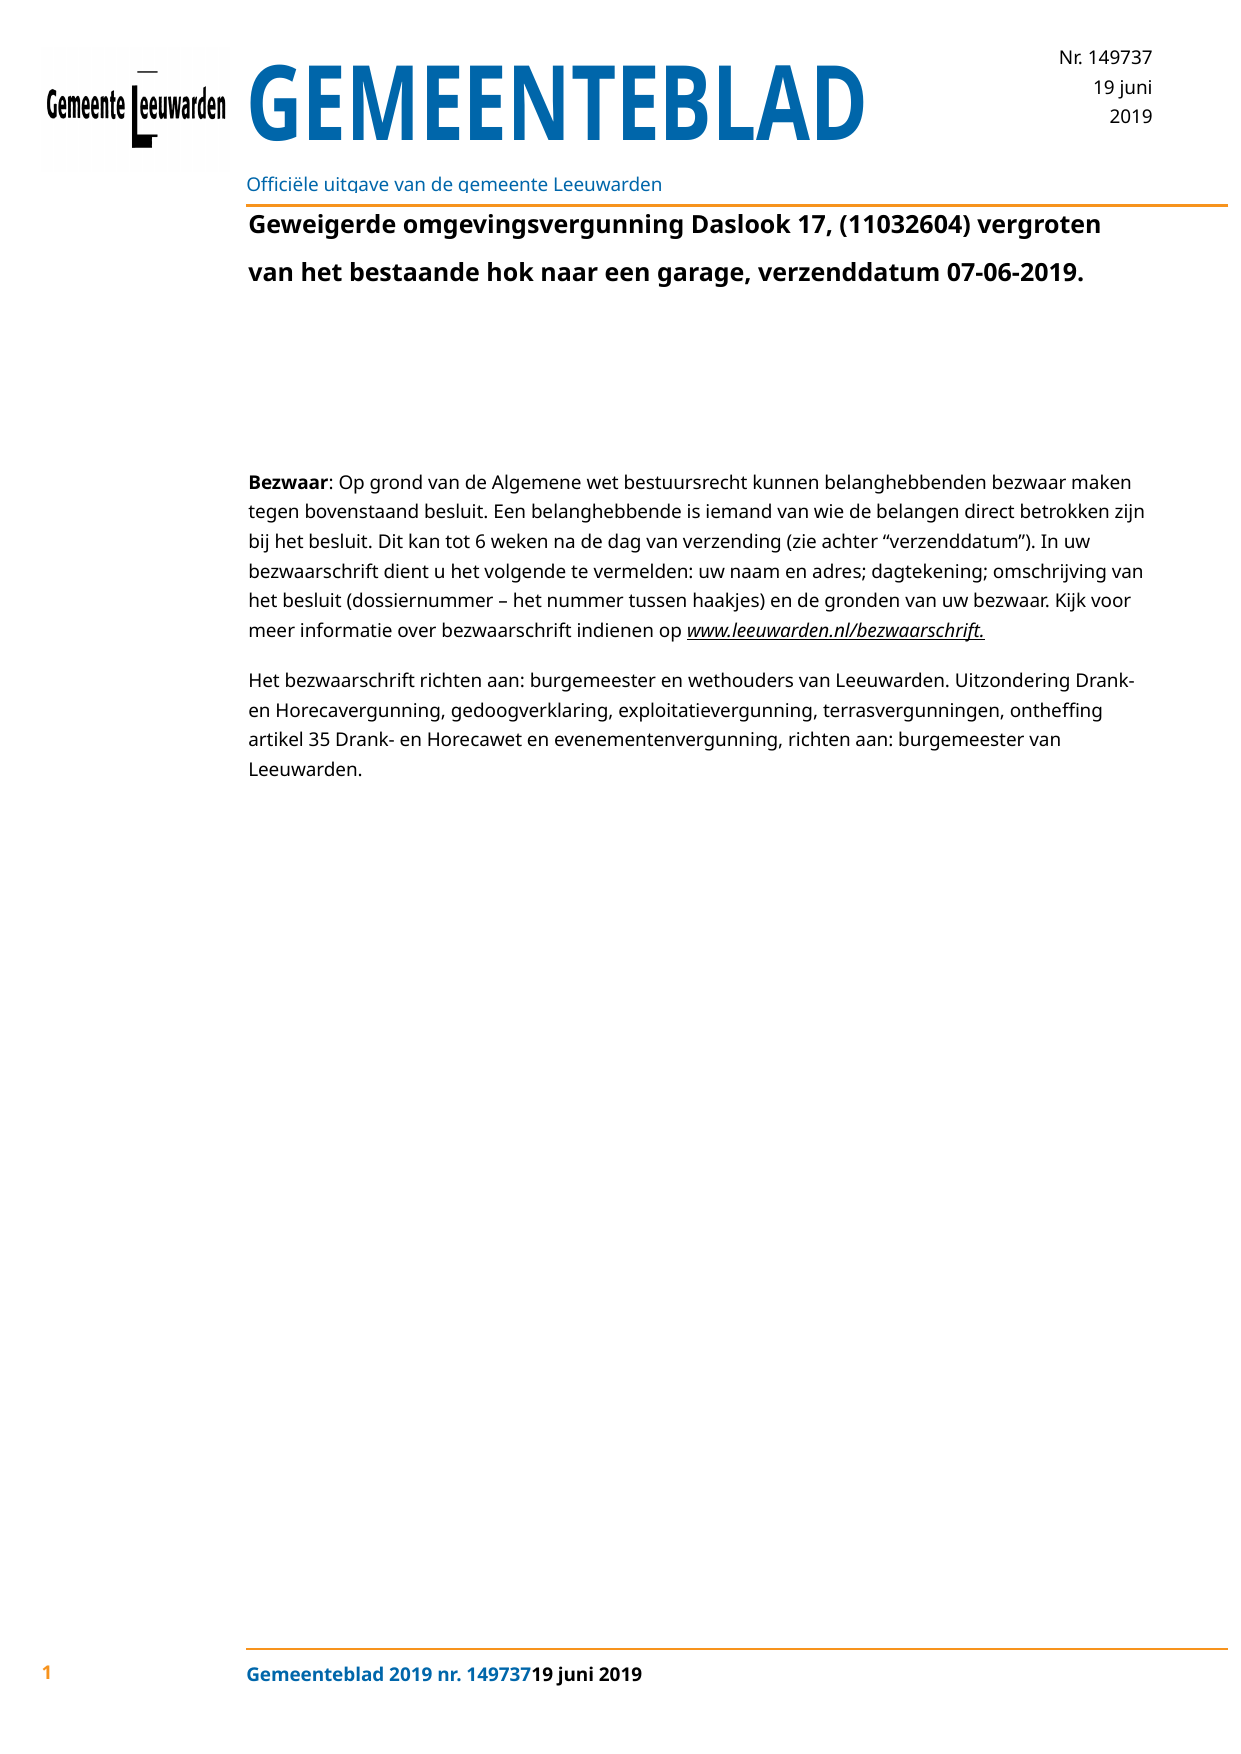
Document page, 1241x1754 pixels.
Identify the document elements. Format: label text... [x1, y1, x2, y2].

text Het bezwaarschrift richten aan: burgemeester en wethouders van Leeuwarden. Uitzondering Drank- en Horecavergunning, gedoogverklaring, exploitatievergunning, terrasvergunningen, ontheffing artikel 35 Drank- en Horecawet en evenementenvergunning, richten aan: burgemeester van Leeuwarden. [248, 667, 1152, 782]
picture [41, 47, 231, 172]
text Geweigerde omgevingsvergunning Daslook 17, (11032604) vergroten van het bestaande hok naar een garage, verzenddatum 07-06-2019. [248, 207, 1152, 288]
text Bezwaar: Op grond van de Algemene wet bestuursrecht kunnen belanghebbenden bezwaar maken tegen bovenstaand besluit. Een belanghebbende is iemand van wie de belangen direct betrokken zijn bij het besluit. Dit kan tot 6 weken na de dag van verzending (zie achter “verzenddatum”). In uw bezwaarschrift dient u het volgende te vermelden: uw naam en adres; dagtekening; omschrijving van het besluit (dossiernummer – het nummer tussen haakjes) en de gronden van uw bezwaar. Kijk voor meer informatie over bezwaarschrift indienen op www.leeuwarden.nl/bezwaarschrift. [248, 469, 1152, 643]
